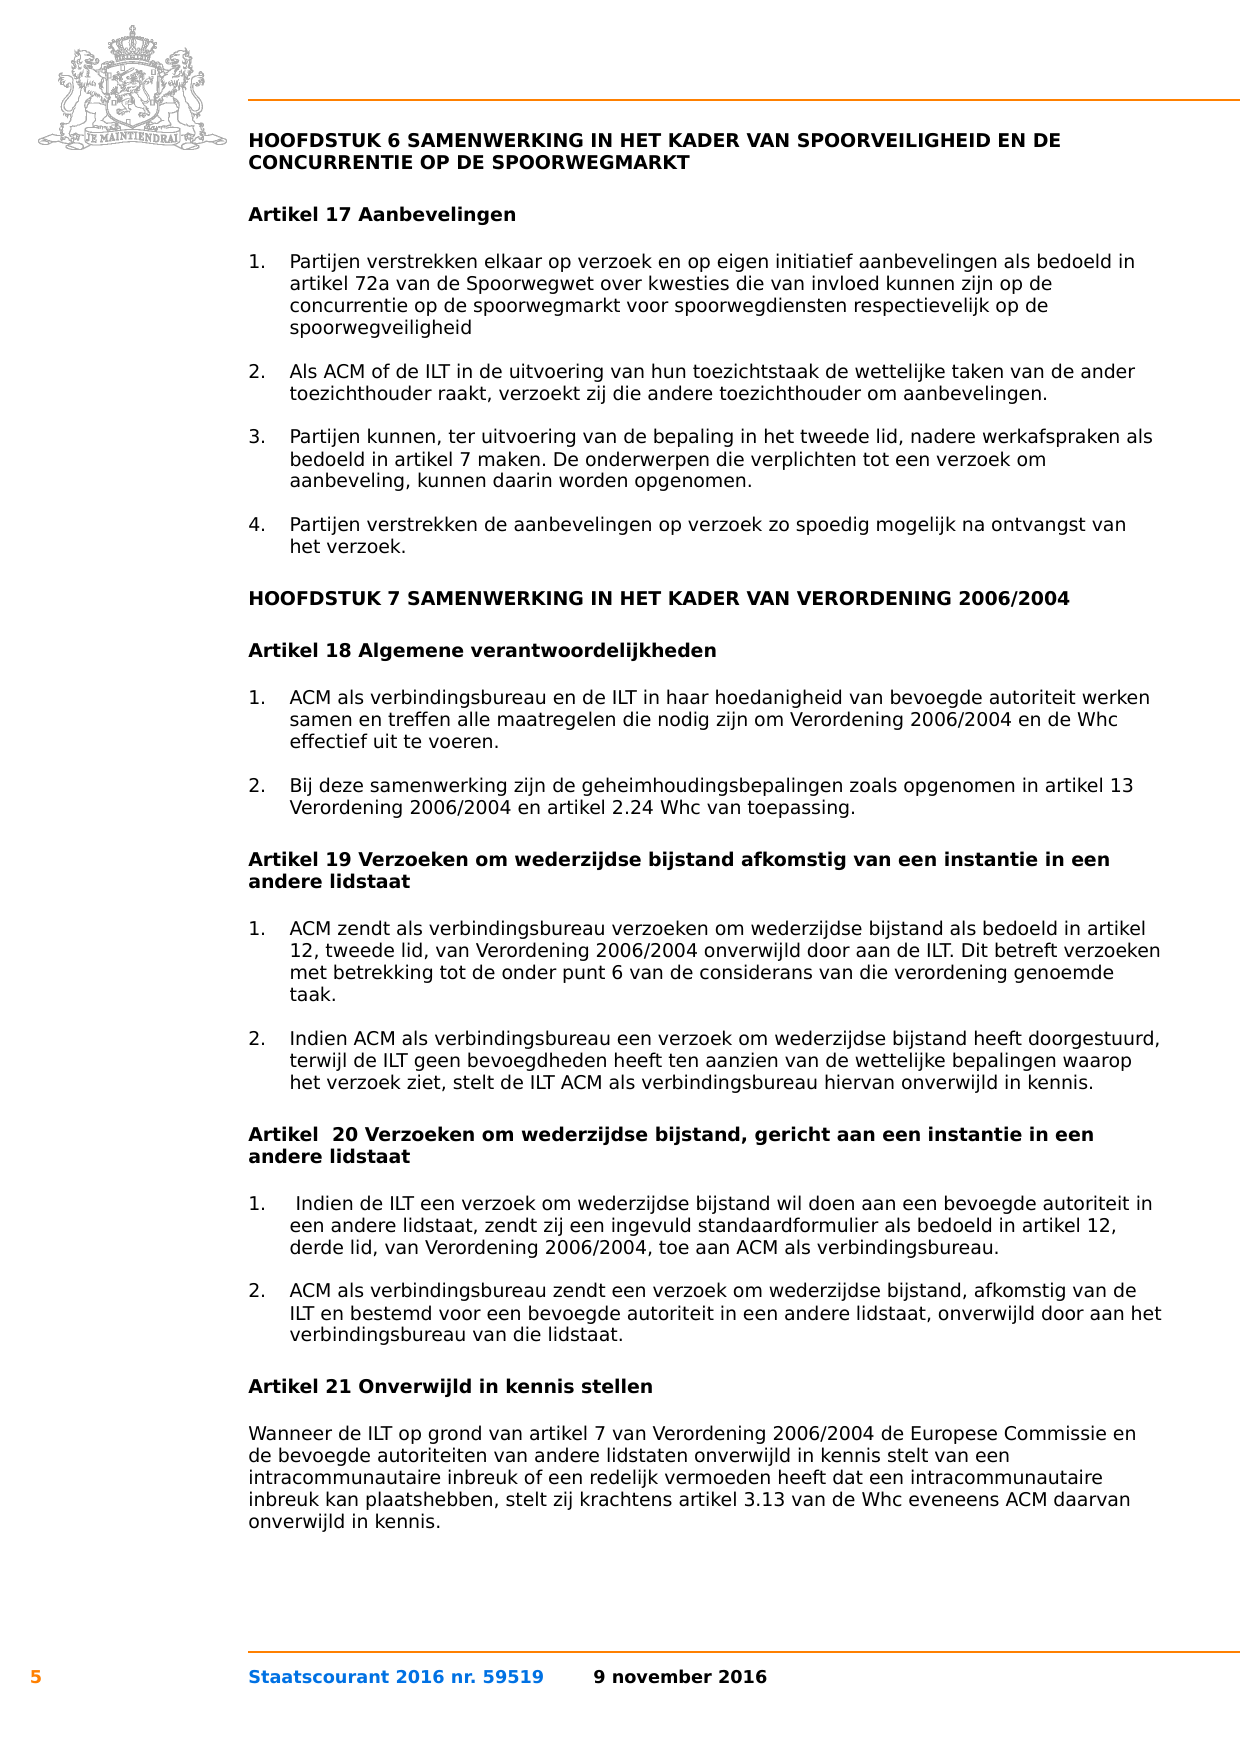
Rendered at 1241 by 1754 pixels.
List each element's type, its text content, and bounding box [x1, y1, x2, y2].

text 4. Partijen verstrekken de aanbevelingen op verzoek zo spoedig mogelijk na ontvangst van het verzoek. [248, 514, 1163, 558]
subtitle Artikel 17 Aanbevelingen [248, 204, 1163, 226]
subtitle Artikel 19 Verzoeken om wederzijdse bijstand afkomstig van een instantie in een andere lidstaat [248, 849, 1163, 893]
text Wanneer de ILT op grond van artikel 7 van Verordening 2006/2004 de Europese Commissie en de bevoegde autoriteiten van andere lidstaten onverwijld in kennis stelt van een intracommunautaire inbreuk of een redelijk vermoeden heeft dat een intracommunautaire inbreuk kan plaatshebben, stelt zij krachtens artikel 3.13 van de Whc eveneens ACM daarvan onverwijld in kennis. [248, 1423, 1163, 1533]
text 1. ACM als verbindingsbureau en de ILT in haar hoedanigheid van bevoegde autoriteit werken samen en treffen alle maatregelen die nodig zijn om Verordening 2006/2004 en de Whc effectief uit te voeren. [248, 687, 1163, 753]
text 2. Indien ACM als verbindingsbureau een verzoek om wederzijdse bijstand heeft doorgestuurd, terwijl de ILT geen bevoegdheden heeft ten aanzien van de wettelijke bepalingen waarop het verzoek ziet, stelt de ILT ACM als verbindingsbureau hiervan onverwijld in kennis. [248, 1028, 1163, 1094]
text 2. Als ACM of de ILT in de uitvoering van hun toezichtstaak de wettelijke taken van de ander toezichthouder raakt, verzoekt zij die andere toezichthouder om aanbevelingen. [248, 361, 1163, 404]
text 1. ACM zendt als verbindingsbureau verzoeken om wederzijdse bijstand als bedoeld in artikel 12, tweede lid, van Verordening 2006/2004 onverwijld door aan de ILT. Dit betreft verzoeken met betrekking tot de onder punt 6 van de considerans van die verordening genoemde taak. [248, 918, 1163, 1006]
text 1. Indien de ILT een verzoek om wederzijdse bijstand wil doen aan een bevoegde autoriteit in een andere lidstaat, zendt zij een ingevuld standaardformulier als bedoeld in artikel 12, derde lid, van Verordening 2006/2004, toe aan ACM als verbindingsbureau. [248, 1193, 1163, 1258]
subtitle Artikel 18 Algemene verantwoordelijkheden [248, 640, 1163, 662]
subtitle Artikel 20 Verzoeken om wederzijdse bijstand, gericht aan een instantie in een andere lidstaat [248, 1124, 1163, 1168]
subtitle HOOFDSTUK 7 SAMENWERKING IN HET KADER VAN VERORDENING 2006/2004 [248, 588, 1163, 610]
subtitle HOOFDSTUK 6 SAMENWERKING IN HET KADER VAN SPOORVEILIGHEID EN DE CONCURRENTIE OP DE SPOORWEGMARKT [248, 130, 1163, 174]
text 2. Bij deze samenwerking zijn de geheimhoudingsbepalingen zoals opgenomen in artikel 13 Verordening 2006/2004 en artikel 2.24 Whc van toepassing. [248, 775, 1163, 819]
text 3. Partijen kunnen, ter uitvoering van de bepaling in het tweede lid, nadere werkafspraken als bedoeld in artikel 7 maken. De onderwerpen die verplichten tot een verzoek om aanbeveling, kunnen daarin worden opgenomen. [248, 426, 1163, 492]
text 2. ACM als verbindingsbureau zendt een verzoek om wederzijdse bijstand, afkomstig van de ILT en bestemd voor een bevoegde autoriteit in een andere lidstaat, onverwijld door aan het verbindingsbureau van die lidstaat. [248, 1280, 1163, 1346]
subtitle Artikel 21 Onverwijld in kennis stellen [248, 1376, 1163, 1398]
picture [38, 25, 227, 150]
text 1. Partijen verstrekken elkaar op verzoek en op eigen initiatief aanbevelingen als bedoeld in artikel 72a van de Spoorwegwet over kwesties die van invloed kunnen zijn op de concurrentie op de spoorwegmarkt voor spoorwegdiensten respectievelijk op de spoorwegveiligheid [248, 251, 1163, 339]
